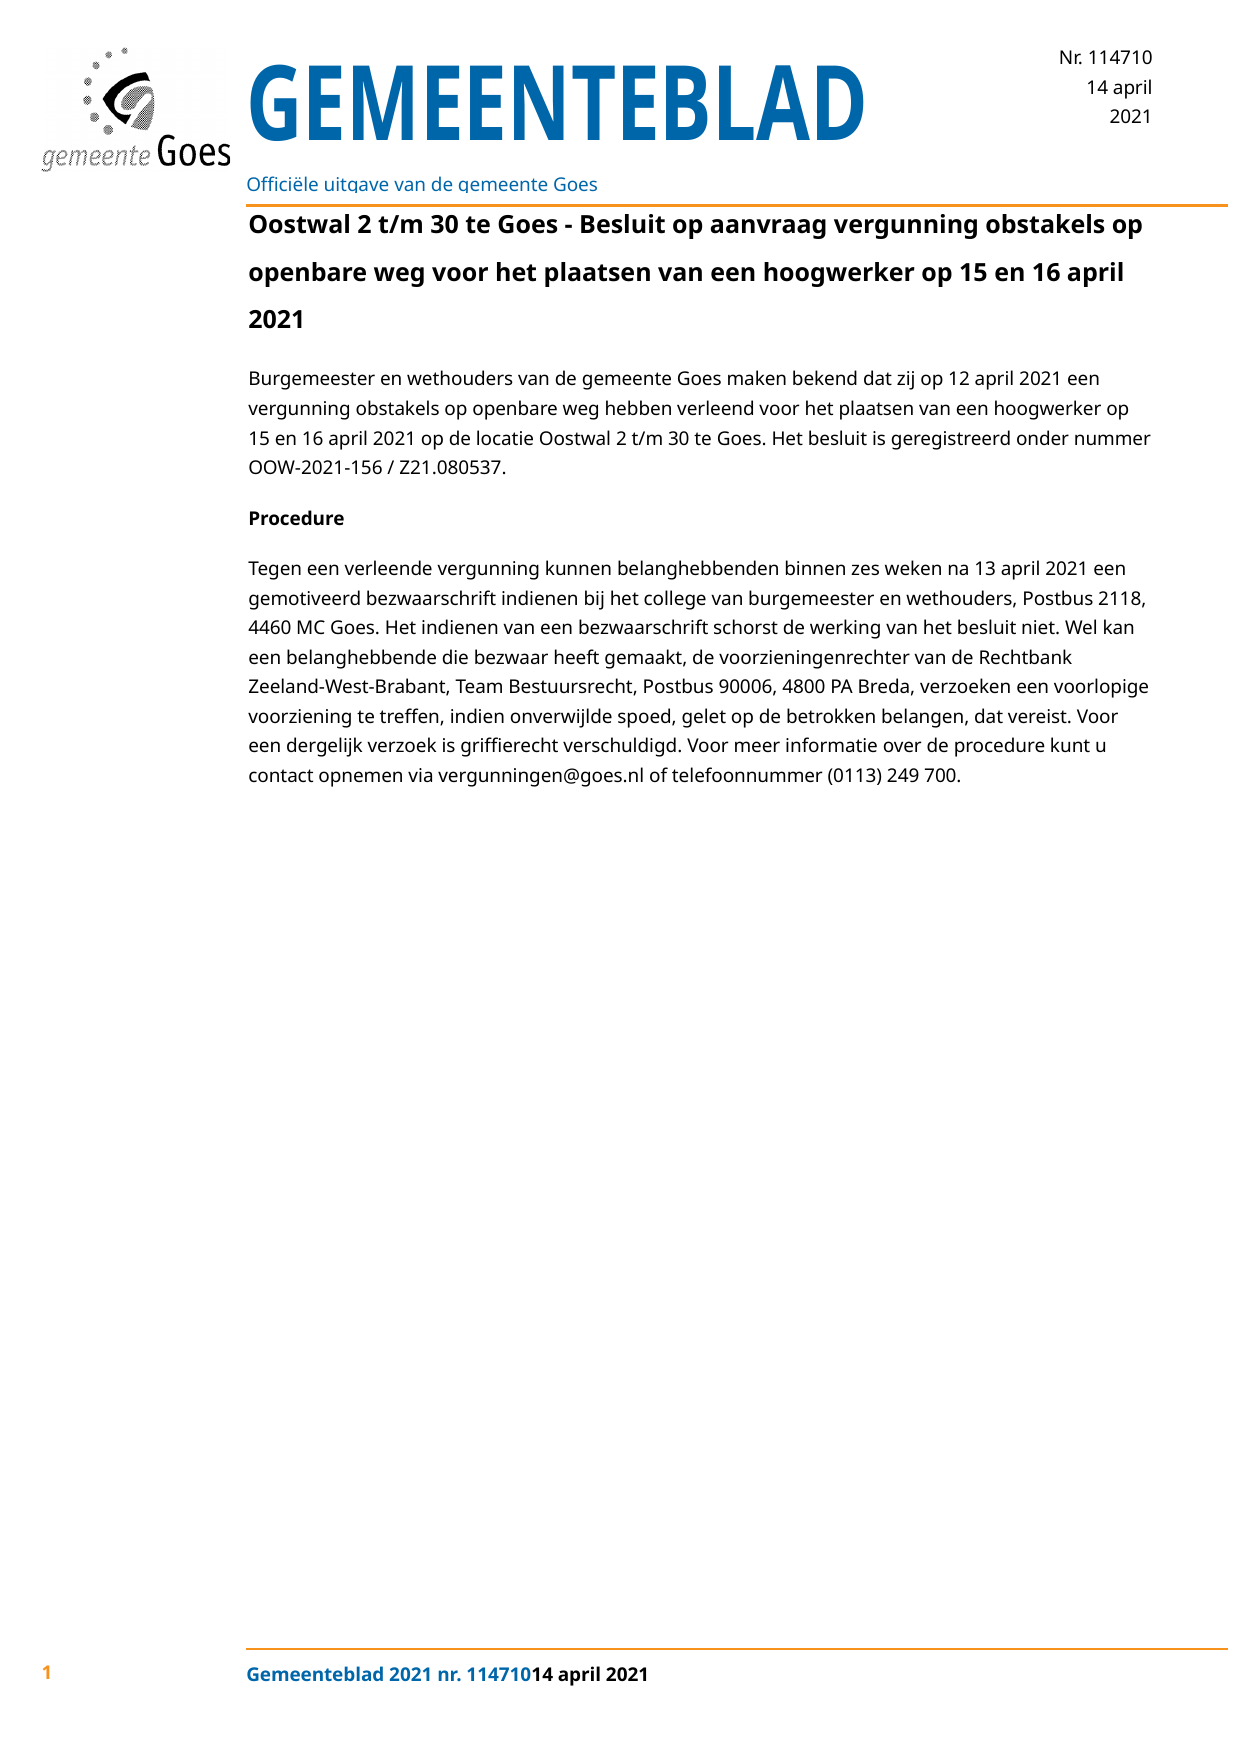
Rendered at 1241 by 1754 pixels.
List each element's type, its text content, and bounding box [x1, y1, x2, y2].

text Oostwal 2 t/m 30 te Goes - Besluit op aanvraag vergunning obstakels op openbare weg voor het plaatsen van een hoogwerker op 15 en 16 april 2021 [248, 207, 1152, 336]
text Tegen een verleende vergunning kunnen belanghebbenden binnen zes weken na 13 april 2021 een gemotiveerd bezwaarschrift indienen bij het college van burgemeester en wethouders, Postbus 2118, 4460 MC Goes. Het indienen van een bezwaarschrift schorst de werking van het besluit niet. Wel kan een belanghebbende die bezwaar heeft gemaakt, de voorzieningenrechter van de Rechtbank Zeeland-West-Brabant, Team Bestuursrecht, Postbus 90006, 4800 PA Breda, verzoeken een voorlopige voorziening te treffen, indien onverwijlde spoed, gelet op de betrokken belangen, dat vereist. Voor een dergelijk verzoek is griffierecht verschuldigd. Voor meer informatie over de procedure kunt u contact opnemen via vergunningen@goes.nl of telefoonnummer (0113) 249 700. [248, 555, 1152, 788]
text Procedure [248, 505, 1152, 530]
picture [41, 47, 231, 172]
text Burgemeester en wethouders van de gemeente Goes maken bekend dat zij op 12 april 2021 een vergunning obstakels op openbare weg hebben verleend voor het plaatsen van een hoogwerker op 15 en 16 april 2021 op de locatie Oostwal 2 t/m 30 te Goes. Het besluit is geregistreerd onder nummer OOW-2021-156 / Z21.080537. [248, 366, 1152, 480]
